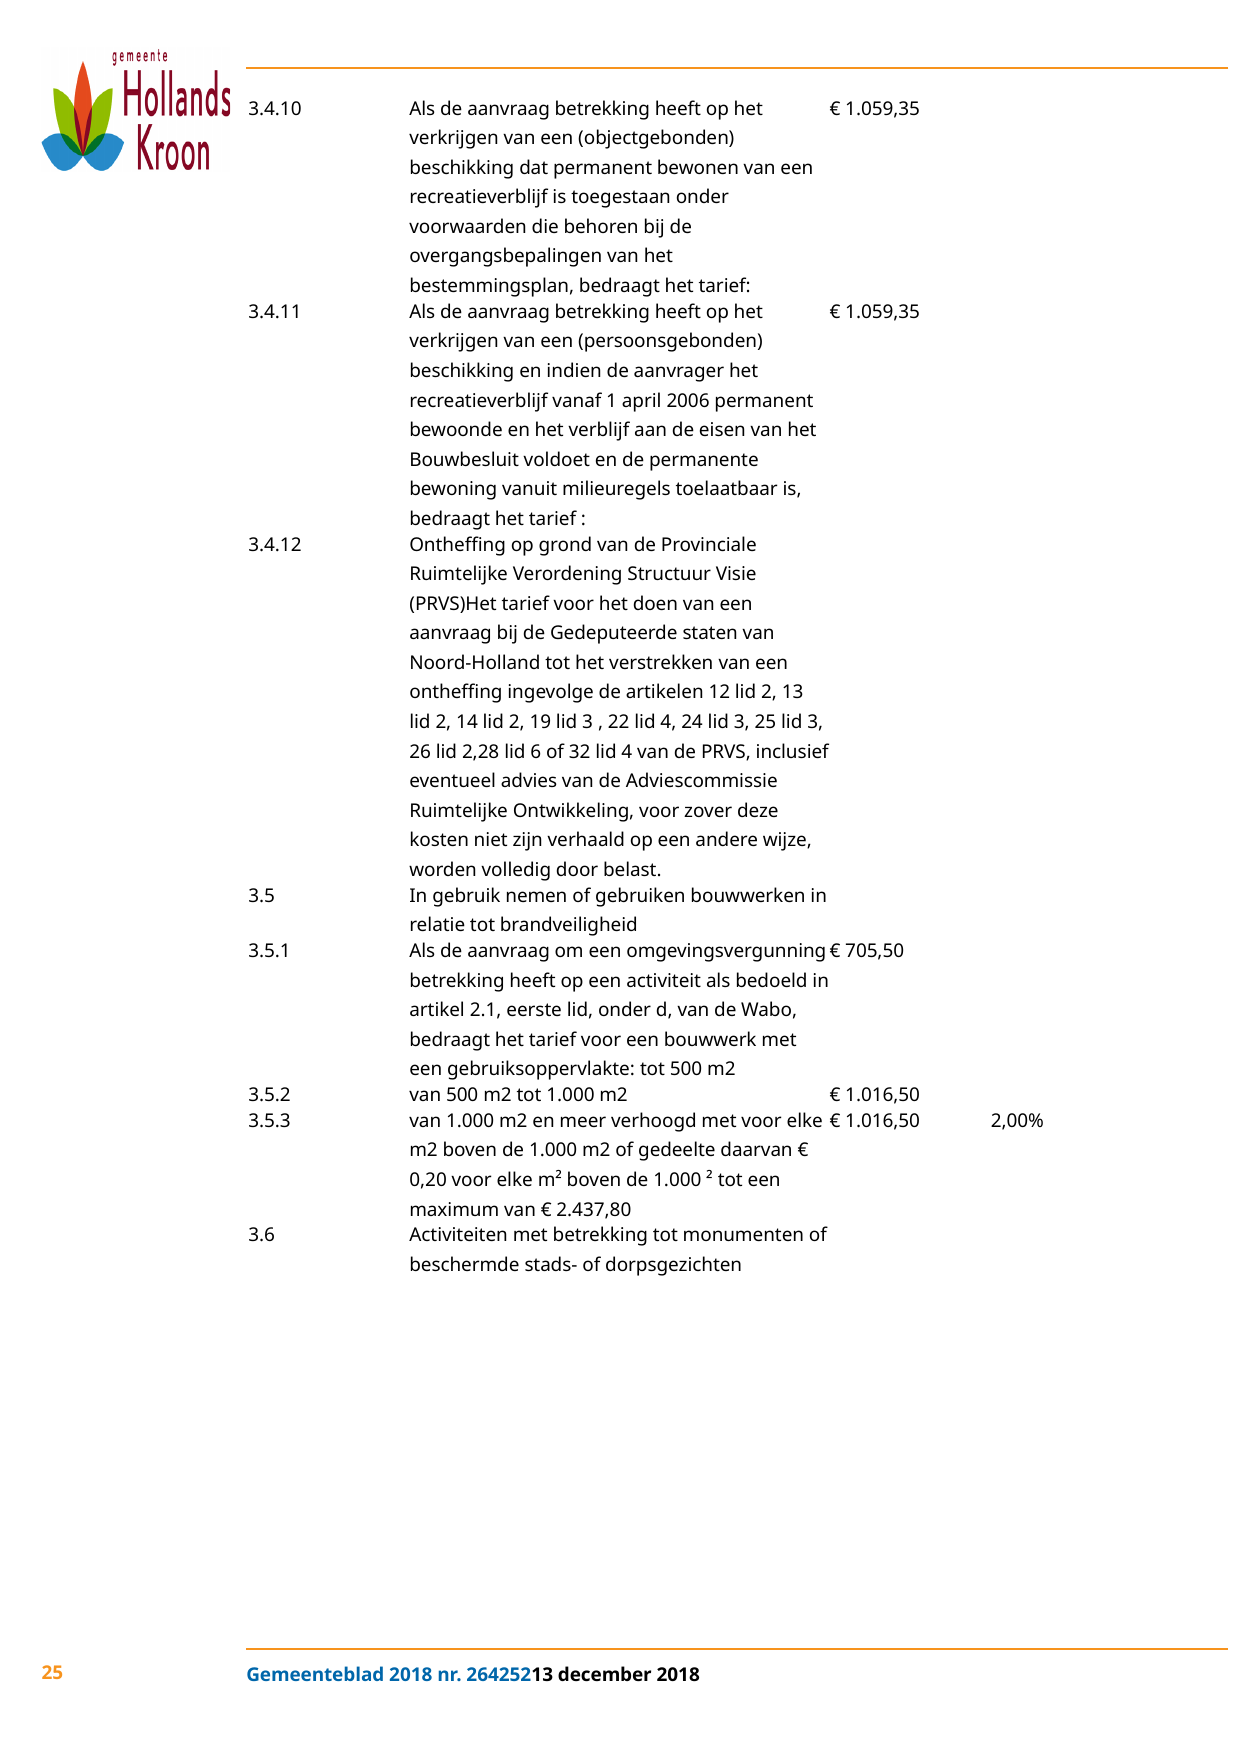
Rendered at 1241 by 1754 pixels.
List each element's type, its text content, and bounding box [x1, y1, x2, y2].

picture [41, 47, 231, 172]
table_cell 3.5.3 [248, 1107, 409, 1222]
table_cell van 1.000 m2 en meer verhoogd met voor elke m2 boven de 1.000 m2 of gedeelte daarvan € 0,20 voor elke m² boven de 1.000 ² tot een maximum van € 2.437,80 [409, 1107, 829, 1222]
table_cell 3.6 [248, 1222, 409, 1277]
table_cell 3.4.10 [248, 95, 409, 298]
table_cell [991, 95, 1152, 298]
table_cell [991, 531, 1152, 882]
table_cell 3.4.11 [248, 298, 409, 531]
table_cell van 500 m2 tot 1.000 m2 [409, 1081, 829, 1107]
table_cell Als de aanvraag om een omgevingsvergunning betrekking heeft op een activiteit als bedoeld in artikel 2.1, eerste lid, onder d, van de Wabo, bedraagt het tarief voor een bouwwerk met een gebruiksoppervlakte: tot 500 m2 [409, 937, 829, 1081]
table_cell [829, 531, 991, 882]
table_cell [991, 1222, 1152, 1277]
table_cell € 1.059,35 [829, 95, 991, 298]
table_cell 3.5.2 [248, 1081, 409, 1107]
table_cell 3.5 [248, 882, 409, 937]
table_cell € 1.059,35 [829, 298, 991, 531]
table_cell [991, 882, 1152, 937]
table_cell € 705,50 [829, 937, 991, 1081]
table_cell 3.5.1 [248, 937, 409, 1081]
table_cell Ontheffing op grond van de Provinciale Ruimtelijke Verordening Structuur Visie (PRVS)Het tarief voor het doen van een aanvraag bij de Gedeputeerde staten van Noord‐Holland tot het verstrekken van een ontheffing ingevolge de artikelen 12 lid 2, 13 lid 2, 14 lid 2, 19 lid 3 , 22 lid 4, 24 lid 3, 25 lid 3, 26 lid 2,28 lid 6 of 32 lid 4 van de PRVS, inclusief eventueel advies van de Adviescommissie Ruimtelijke Ontwikkeling, voor zover deze kosten niet zijn verhaald op een andere wijze, worden volledig door belast. [409, 531, 829, 882]
table_cell Als de aanvraag betrekking heeft op het verkrijgen van een (persoonsgebonden) beschikking en indien de aanvrager het recreatieverblijf vanaf 1 april 2006 permanent bewoonde en het verblijf aan de eisen van het Bouwbesluit voldoet en de permanente bewoning vanuit milieuregels toelaatbaar is, bedraagt het tarief : [409, 298, 829, 531]
table_cell [991, 937, 1152, 1081]
table_cell 2,00% [991, 1107, 1152, 1222]
table_cell € 1.016,50 [829, 1081, 991, 1107]
table_cell [829, 882, 991, 937]
table_cell Activiteiten met betrekking tot monumenten of beschermde stads- of dorpsgezichten [409, 1222, 829, 1277]
table_cell 3.4.12 [248, 531, 409, 882]
table_cell [829, 1222, 991, 1277]
table_cell In gebruik nemen of gebruiken bouwwerken in relatie tot brandveiligheid [409, 882, 829, 937]
table_cell € 1.016,50 [829, 1107, 991, 1222]
table_cell [991, 298, 1152, 531]
table_cell [991, 1081, 1152, 1107]
table_cell Als de aanvraag betrekking heeft op het verkrijgen van een (objectgebonden) beschikking dat permanent bewonen van een recreatieverblijf is toegestaan onder voorwaarden die behoren bij de overgangsbepalingen van het bestemmingsplan, bedraagt het tarief: [409, 95, 829, 298]
